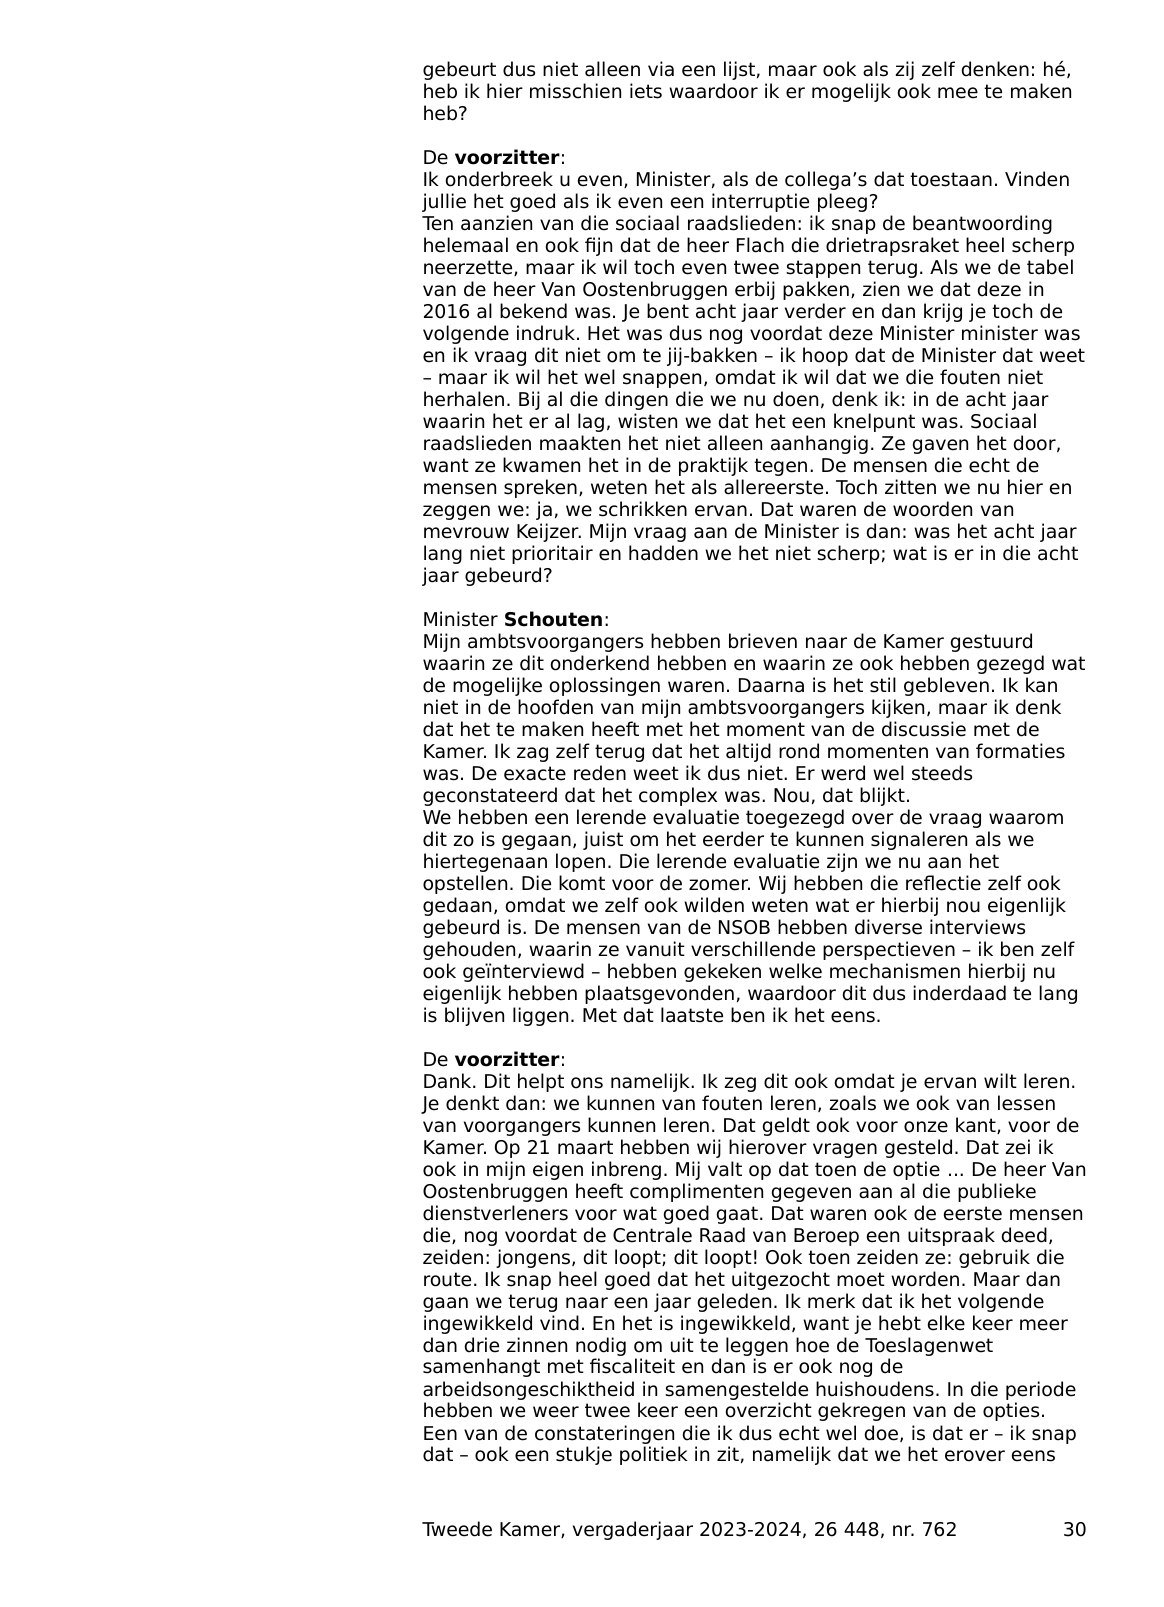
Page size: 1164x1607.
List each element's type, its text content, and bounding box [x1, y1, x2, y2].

text De voorzitter: [422, 1049, 1087, 1071]
text gebeurt dus niet alleen via een lijst, maar ook als zij zelf denken: hé, heb ik hier misschien iets waardoor ik er mogelijk ook mee te maken heb? [422, 59, 1087, 125]
text De voorzitter: [422, 147, 1087, 169]
text We hebben een lerende evaluatie toegezegd over de vraag waarom dit zo is gegaan, juist om het eerder te kunnen signaleren als we hiertegenaan lopen. Die lerende evaluatie zijn we nu aan het opstellen. Die komt voor de zomer. Wij hebben die reflectie zelf ook gedaan, omdat we zelf ook wilden weten wat er hierbij nou eigenlijk gebeurd is. De mensen van de NSOB hebben diverse interviews gehouden, waarin ze vanuit verschillende perspectieven – ik ben zelf ook geïnterviewd – hebben gekeken welke mechanismen hierbij nu eigenlijk hebben plaatsgevonden, waardoor dit dus inderdaad te lang is blijven liggen. Met dat laatste ben ik het eens. [422, 807, 1087, 1027]
text Mijn ambtsvoorgangers hebben brieven naar de Kamer gestuurd waarin ze dit onderkend hebben en waarin ze ook hebben gezegd wat de mogelijke oplossingen waren. Daarna is het stil gebleven. Ik kan niet in de hoofden van mijn ambtsvoorgangers kijken, maar ik denk dat het te maken heeft met het moment van de discussie met de Kamer. Ik zag zelf terug dat het altijd rond momenten van formaties was. De exacte reden weet ik dus niet. Er werd wel steeds geconstateerd dat het complex was. Nou, dat blijkt. [422, 631, 1087, 807]
text Ten aanzien van die sociaal raadslieden: ik snap de beantwoording helemaal en ook fijn dat de heer Flach die drietrapsraket heel scherp neerzette, maar ik wil toch even twee stappen terug. Als we de tabel van de heer Van Oostenbruggen erbij pakken, zien we dat deze in 2016 al bekend was. Je bent acht jaar verder en dan krijg je toch de volgende indruk. Het was dus nog voordat deze Minister minister was en ik vraag dit niet om te jij-bakken – ik hoop dat de Minister dat weet – maar ik wil het wel snappen, omdat ik wil dat we die fouten niet herhalen. Bij al die dingen die we nu doen, denk ik: in de acht jaar waarin het er al lag, wisten we dat het een knelpunt was. Sociaal raadslieden maakten het niet alleen aanhangig. Ze gaven het door, want ze kwamen het in de praktijk tegen. De mensen die echt de mensen spreken, weten het als allereerste. Toch zitten we nu hier en zeggen we: ja, we schrikken ervan. Dat waren de woorden van mevrouw Keijzer. Mijn vraag aan de Minister is dan: was het acht jaar lang niet prioritair en hadden we het niet scherp; wat is er in die acht jaar gebeurd? [422, 213, 1087, 587]
text Minister Schouten: [422, 609, 1087, 631]
text Ik onderbreek u even, Minister, als de collega’s dat toestaan. Vinden jullie het goed als ik even een interruptie pleeg? [422, 169, 1087, 213]
text Dank. Dit helpt ons namelijk. Ik zeg dit ook omdat je ervan wilt leren. Je denkt dan: we kunnen van fouten leren, zoals we ook van lessen van voorgangers kunnen leren. Dat geldt ook voor onze kant, voor de Kamer. Op 21 maart hebben wij hierover vragen gesteld. Dat zei ik ook in mijn eigen inbreng. Mij valt op dat toen de optie ... De heer Van Oostenbruggen heeft complimenten gegeven aan al die publieke dienstverleners voor wat goed gaat. Dat waren ook de eerste mensen die, nog voordat de Centrale Raad van Beroep een uitspraak deed, zeiden: jongens, dit loopt; dit loopt! Ook toen zeiden ze: gebruik die route. Ik snap heel goed dat het uitgezocht moet worden. Maar dan gaan we terug naar een jaar geleden. Ik merk dat ik het volgende ingewikkeld vind. En het is ingewikkeld, want je hebt elke keer meer dan drie zinnen nodig om uit te leggen hoe de Toeslagenwet samenhangt met fiscaliteit en dan is er ook nog de arbeidsongeschiktheid in samengestelde huishoudens. In die periode hebben we weer twee keer een overzicht gekregen van de opties. Een van de constateringen die ik dus echt wel doe, is dat er – ik snap dat – ook een stukje politiek in zit, namelijk dat we het erover eens [422, 1071, 1087, 1466]
